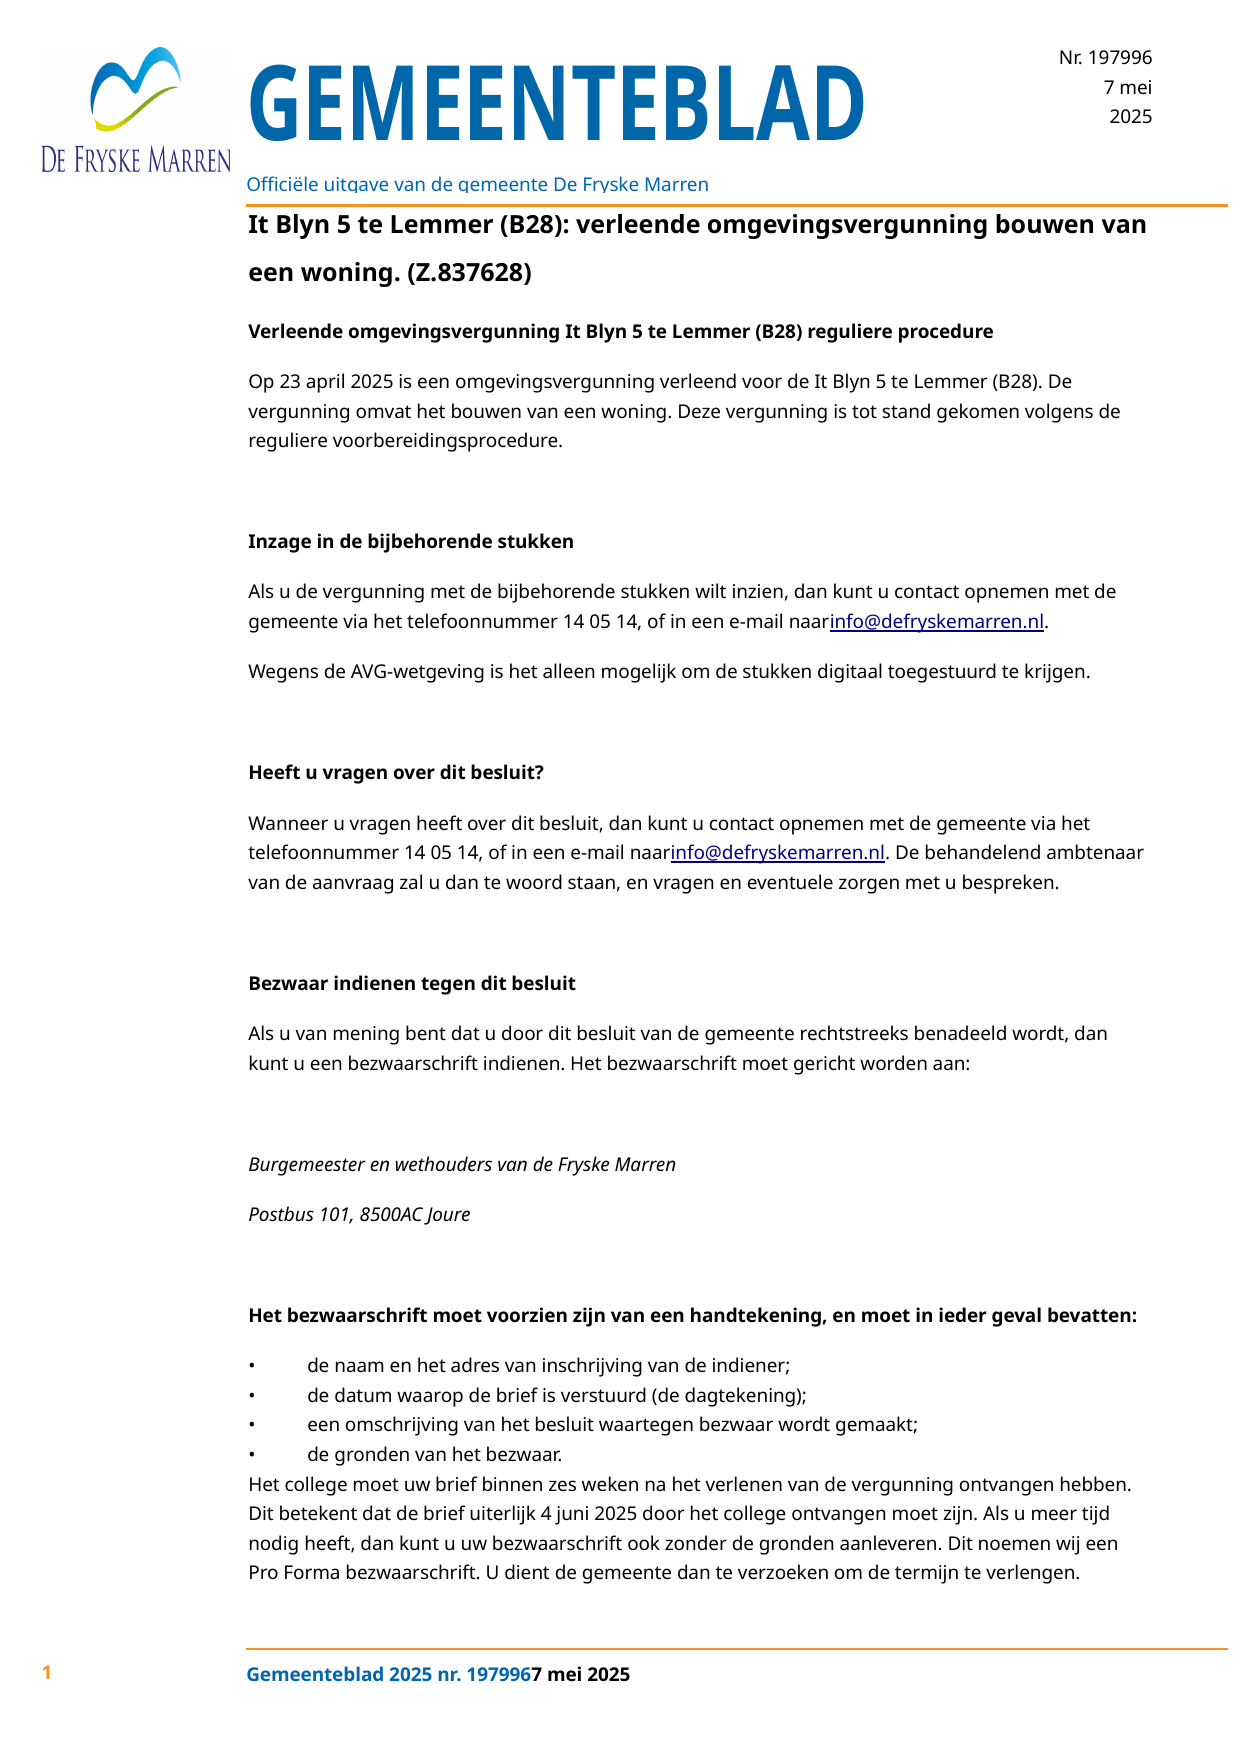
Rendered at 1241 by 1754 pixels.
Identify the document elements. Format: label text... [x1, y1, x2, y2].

text Het bezwaarschrift moet voorzien zijn van een handtekening, en moet in ieder geval bevatten: [248, 1302, 1152, 1328]
text Verleende omgevingsvergunning It Blyn 5 te Lemmer (B28) reguliere procedure [248, 318, 1152, 344]
list de datum waarop de brief is verstuurd (de dagtekening); [248, 1382, 1152, 1408]
text Wegens de AVG-wetgeving is het alleen mogelijk om de stukken digitaal toegestuurd te krijgen. [248, 659, 1152, 684]
text Als u de vergunning met de bijbehorende stukken wilt inzien, dan kunt u contact opnemen met de gemeente via het telefoonnummer 14 05 14, of in een e-mail naarinfo@defryskemarren.nl. [248, 579, 1152, 634]
text Wanneer u vragen heeft over dit besluit, dan kunt u contact opnemen met de gemeente via het telefoonnummer 14 05 14, of in een e-mail naarinfo@defryskemarren.nl. De behandelend ambtenaar van de aanvraag zal u dan te woord staan, en vragen en eventuele zorgen met u bespreken. [248, 810, 1152, 895]
text Inzage in de bijbehorende stukken [248, 528, 1152, 554]
text Als u van mening bent dat u door dit besluit van de gemeente rechtstreeks benadeeld wordt, dan kunt u een bezwaarschrift indienen. Het bezwaarschrift moet gericht worden aan: [248, 1020, 1152, 1076]
list de gronden van het bezwaar. [248, 1441, 1152, 1467]
text Burgemeester en wethouders van de Fryske Marren [248, 1151, 1152, 1177]
text Op 23 april 2025 is een omgevingsvergunning verleend voor de It Blyn 5 te Lemmer (B28). De vergunning omvat het bouwen van een woning. Deze vergunning is tot stand gekomen volgens de reguliere voorbereidingsprocedure. [248, 368, 1152, 453]
list de naam en het adres van inschrijving van de indiener; [248, 1352, 1152, 1378]
text Heeft u vragen over dit besluit? [248, 759, 1152, 785]
text Postbus 101, 8500AC Joure [248, 1201, 1152, 1227]
text It Blyn 5 te Lemmer (B28): verleende omgevingsvergunning bouwen van een woning. (Z.837628) [248, 207, 1152, 288]
list een omschrijving van het besluit waartegen bezwaar wordt gemaakt; [248, 1412, 1152, 1437]
text Bezwaar indienen tegen dit besluit [248, 970, 1152, 996]
text Het college moet uw brief binnen zes weken na het verlenen van de vergunning ontvangen hebben. Dit betekent dat de brief uiterlijk 4 juni 2025 door het college ontvangen moet zijn. Als u meer tijd nodig heeft, dan kunt u uw bezwaarschrift ook zonder de gronden aanleveren. Dit noemen wij een Pro Forma bezwaarschrift. U dient de gemeente dan te verzoeken om de termijn te verlengen. [248, 1471, 1152, 1585]
picture [41, 47, 231, 172]
